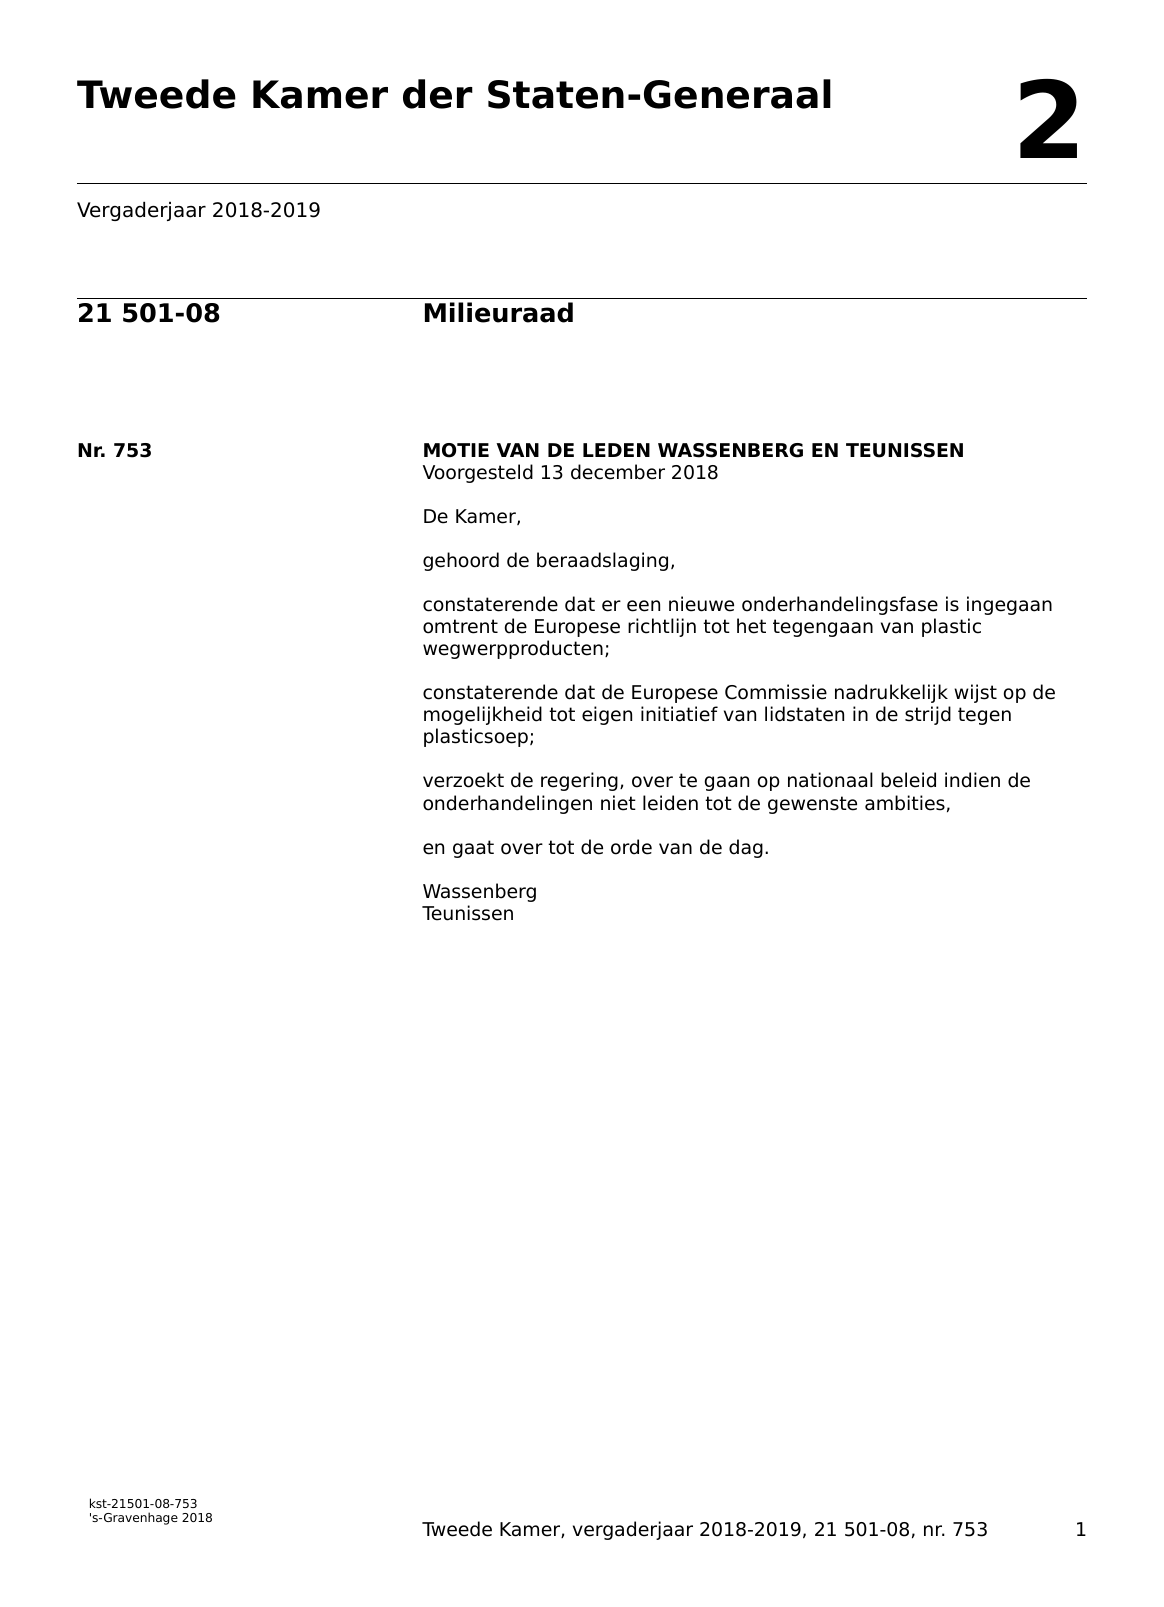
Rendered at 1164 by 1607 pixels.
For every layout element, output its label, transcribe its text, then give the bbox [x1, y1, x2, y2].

subtitle 21 501-08 Milieuraad [77, 299, 1087, 329]
text en gaat over tot de orde van de dag. [422, 837, 1087, 858]
subtitle Nr. 753 MOTIE VAN DE LEDEN WASSENBERG EN TEUNISSEN [77, 440, 1087, 462]
text verzoekt de regering, over te gaan op nationaal beleid indien de onderhandelingen niet leiden tot de gewenste ambities, [422, 770, 1087, 814]
text Teunissen [422, 903, 1087, 925]
text De Kamer, [422, 506, 1087, 528]
table_cell Vergaderjaar 2018-2019 [77, 184, 1087, 298]
text Wassenberg [422, 881, 1087, 903]
text kst-21501-08-753 [88, 1497, 323, 1511]
table_header 2 [886, 59, 1087, 183]
table_header Tweede Kamer der Staten-Generaal [77, 59, 886, 183]
text Voorgesteld 13 december 2018 [422, 462, 1087, 484]
text constaterende dat er een nieuwe onderhandelingsfase is ingegaan omtrent de Europese richtlijn tot het tegengaan van plastic wegwerpproducten; [422, 594, 1087, 660]
text constaterende dat de Europese Commissie nadrukkelijk wijst op de mogelijkheid tot eigen initiatief van lidstaten in de strijd tegen plasticsoep; [422, 682, 1087, 748]
text 's-Gravenhage 2018 [88, 1511, 323, 1525]
text gehoord de beraadslaging, [422, 550, 1087, 572]
